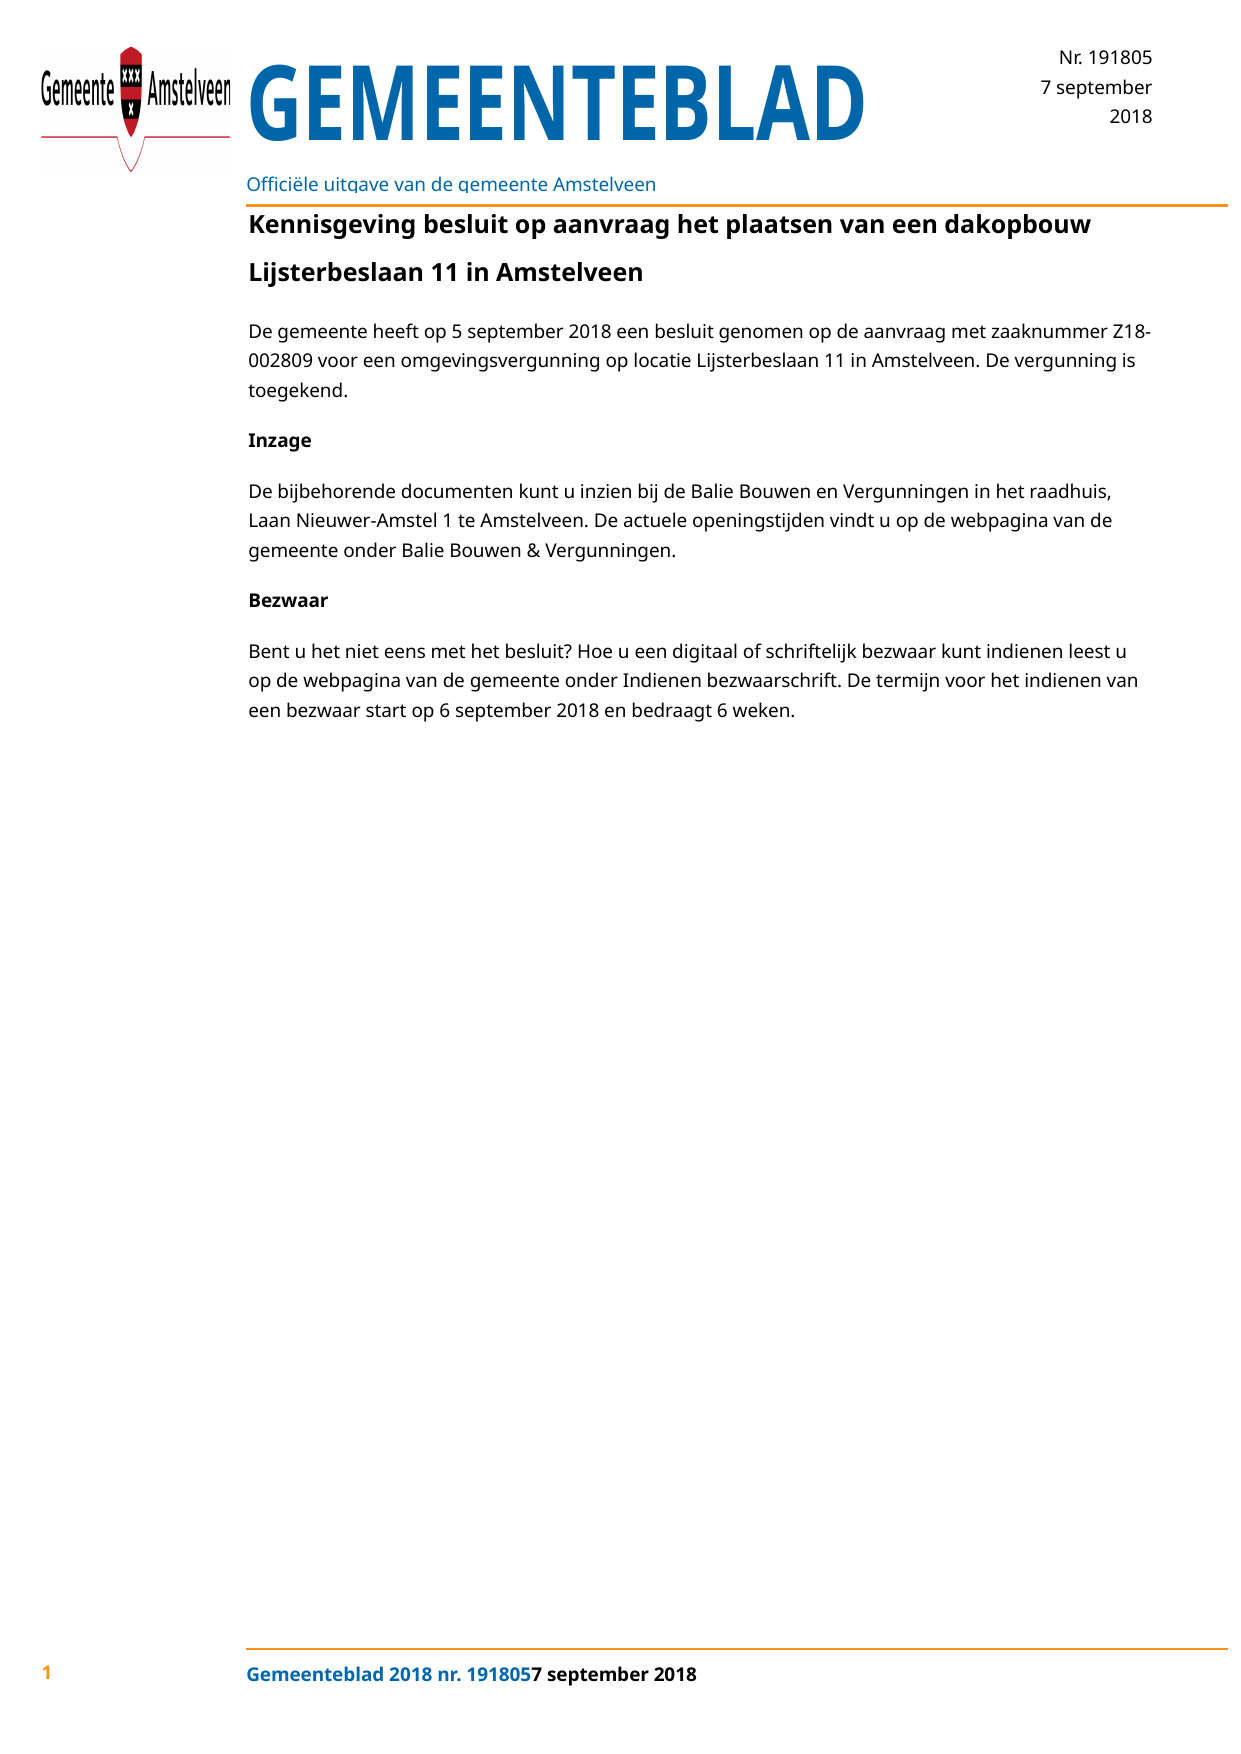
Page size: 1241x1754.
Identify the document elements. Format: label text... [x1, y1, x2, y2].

text Kennisgeving besluit op aanvraag het plaatsen van een dakopbouw Lijsterbeslaan 11 in Amstelveen [248, 207, 1152, 288]
text Bezwaar [248, 587, 1152, 613]
text De bijbehorende documenten kunt u inzien bij de Balie Bouwen en Vergunningen in het raadhuis, Laan Nieuwer-Amstel 1 te Amstelveen. De actuele openingstijden vindt u op de webpagina van de gemeente onder Balie Bouwen & Vergunningen. [248, 478, 1152, 563]
text De gemeente heeft op 5 september 2018 een besluit genomen op de aanvraag met zaaknummer Z18-002809 voor een omgevingsvergunning op locatie Lijsterbeslaan 11 in Amstelveen. De vergunning is toegekend. [248, 318, 1152, 403]
text Inzage [248, 427, 1152, 453]
picture [41, 47, 231, 172]
text Bent u het niet eens met het besluit? Hoe u een digitaal of schriftelijk bezwaar kunt indienen leest u op de webpagina van de gemeente onder Indienen bezwaarschrift. De termijn voor het indienen van een bezwaar start op 6 september 2018 en bedraagt 6 weken. [248, 638, 1152, 723]
